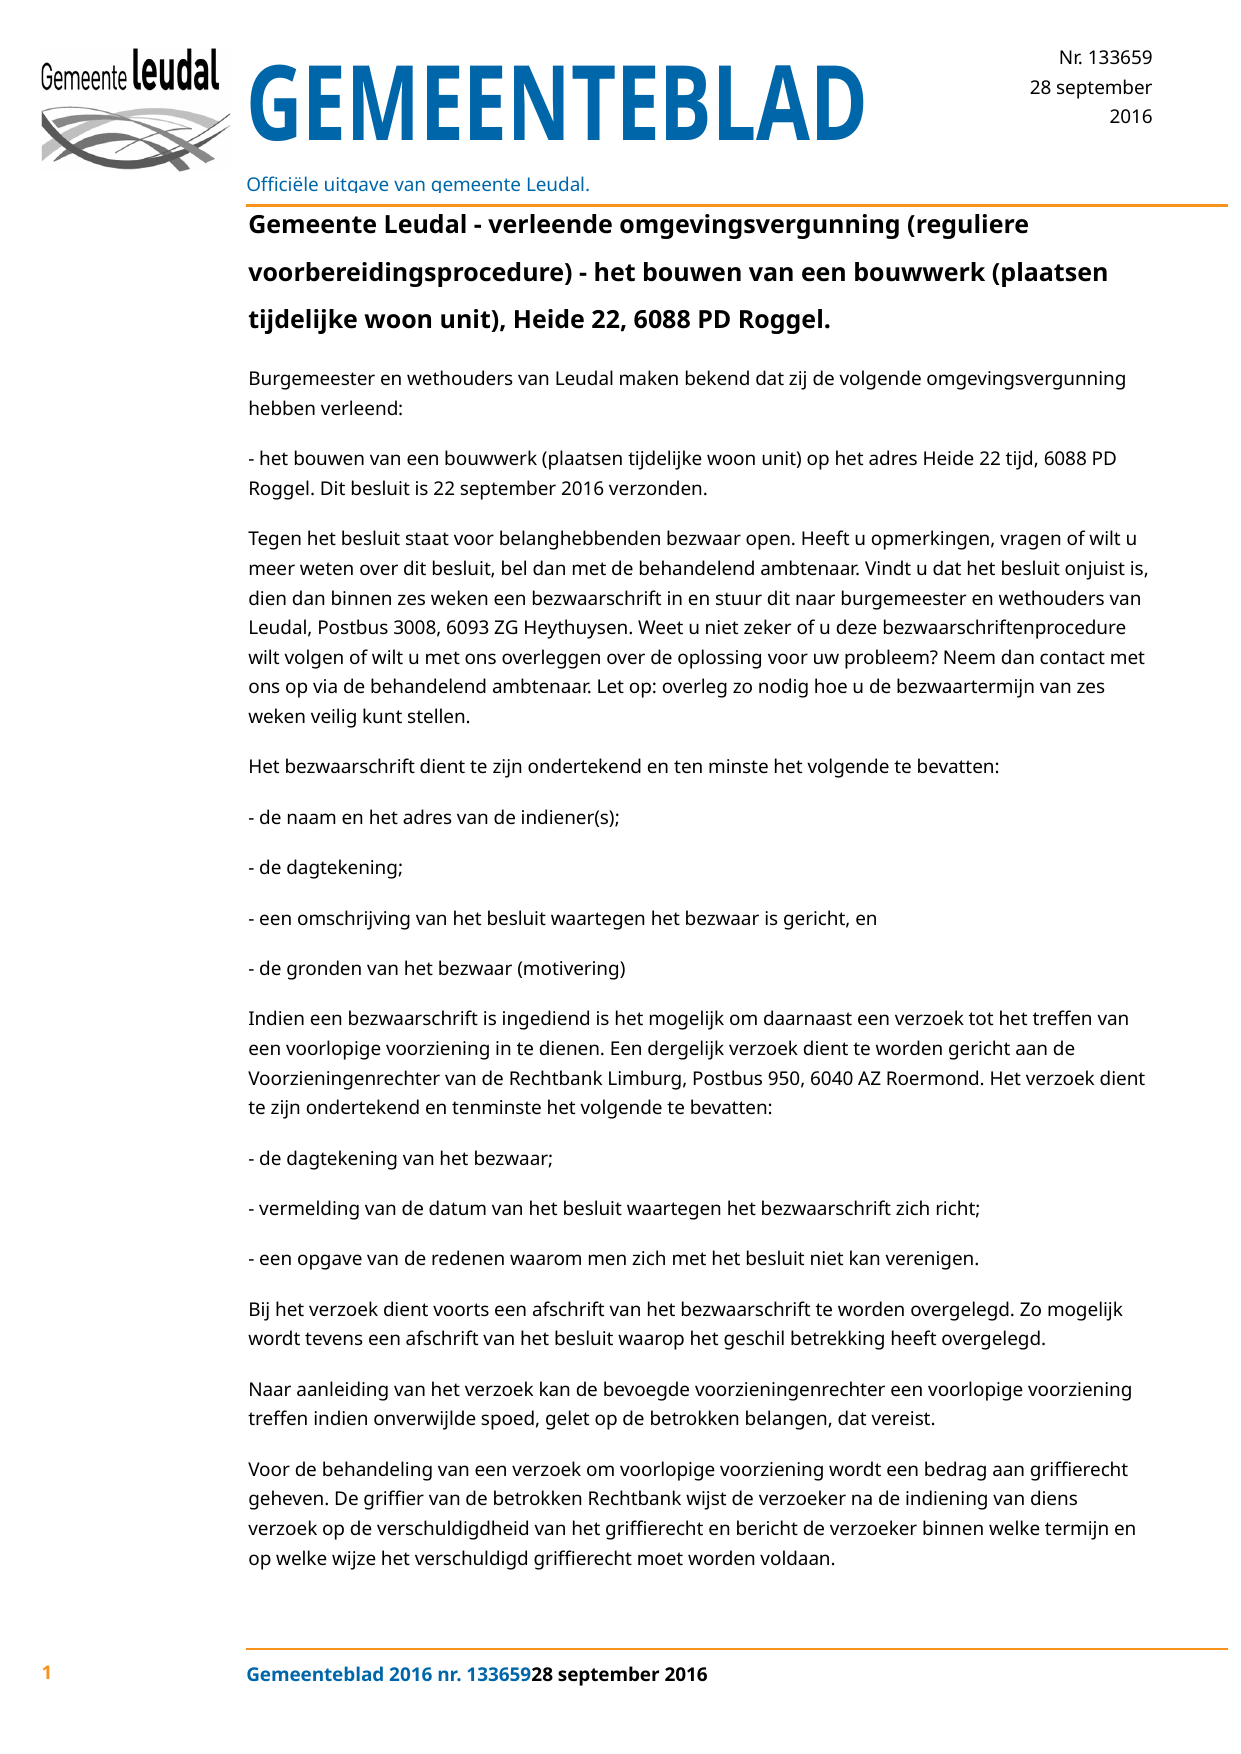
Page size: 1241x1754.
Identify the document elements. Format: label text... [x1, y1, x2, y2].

text - de dagtekening van het bezwaar; [248, 1145, 1152, 1170]
text - een omschrijving van het besluit waartegen het bezwaar is gericht, en [248, 905, 1152, 930]
picture [41, 47, 231, 172]
text - de dagtekening; [248, 854, 1152, 880]
text Naar aanleiding van het verzoek kan de bevoegde voorzieningenrechter een voorlopige voorziening treffen indien onverwijlde spoed, gelet op de betrokken belangen, dat vereist. [248, 1376, 1152, 1431]
text Tegen het besluit staat voor belanghebbenden bezwaar open. Heeft u opmerkingen, vragen of wilt u meer weten over dit besluit, bel dan met de behandelend ambtenaar. Vindt u dat het besluit onjuist is, dien dan binnen zes weken een bezwaarschrift in en stuur dit naar burgemeester en wethouders van Leudal, Postbus 3008, 6093 ZG Heythuysen. Weet u niet zeker of u deze bezwaarschriftenprocedure wilt volgen of wilt u met ons overleggen over de oplossing voor uw probleem? Neem dan contact met ons op via de behandelend ambtenaar. Let op: overleg zo nodig hoe u de bezwaartermijn van zes weken veilig kunt stellen. [248, 526, 1152, 729]
text Voor de behandeling van een verzoek om voorlopige voorziening wordt een bedrag aan griffierecht geheven. De griffier van de betrokken Rechtbank wijst de verzoeker na de indiening van diens verzoek op de verschuldigdheid van het griffierecht en bericht de verzoeker binnen welke termijn en op welke wijze het verschuldigd griffierecht moet worden voldaan. [248, 1456, 1152, 1570]
text - het bouwen van een bouwwerk (plaatsen tijdelijke woon unit) op het adres Heide 22 tijd, 6088 PD Roggel. Dit besluit is 22 september 2016 verzonden. [248, 446, 1152, 501]
text Het bezwaarschrift dient te zijn ondertekend en ten minste het volgende te bevatten: [248, 753, 1152, 779]
text - de naam en het adres van de indiener(s); [248, 804, 1152, 829]
text Gemeente Leudal - verleende omgevingsvergunning (reguliere voorbereidingsprocedure) - het bouwen van een bouwwerk (plaatsen tijdelijke woon unit), Heide 22, 6088 PD Roggel. [248, 207, 1152, 336]
text - de gronden van het bezwaar (motivering) [248, 955, 1152, 981]
text - vermelding van de datum van het besluit waartegen het bezwaarschrift zich richt; [248, 1195, 1152, 1221]
text Indien een bezwaarschrift is ingediend is het mogelijk om daarnaast een verzoek tot het treffen van een voorlopige voorziening in te dienen. Een dergelijk verzoek dient te worden gericht aan de Voorzieningenrechter van de Rechtbank Limburg, Postbus 950, 6040 AZ Roermond. Het verzoek dient te zijn ondertekend en tenminste het volgende te bevatten: [248, 1006, 1152, 1120]
text Burgemeester en wethouders van Leudal maken bekend dat zij de volgende omgevingsvergunning hebben verleend: [248, 366, 1152, 421]
text Bij het verzoek dient voorts een afschrift van het bezwaarschrift te worden overgelegd. Zo mogelijk wordt tevens een afschrift van het besluit waarop het geschil betrekking heeft overgelegd. [248, 1296, 1152, 1351]
text - een opgave van de redenen waarom men zich met het besluit niet kan verenigen. [248, 1246, 1152, 1271]
